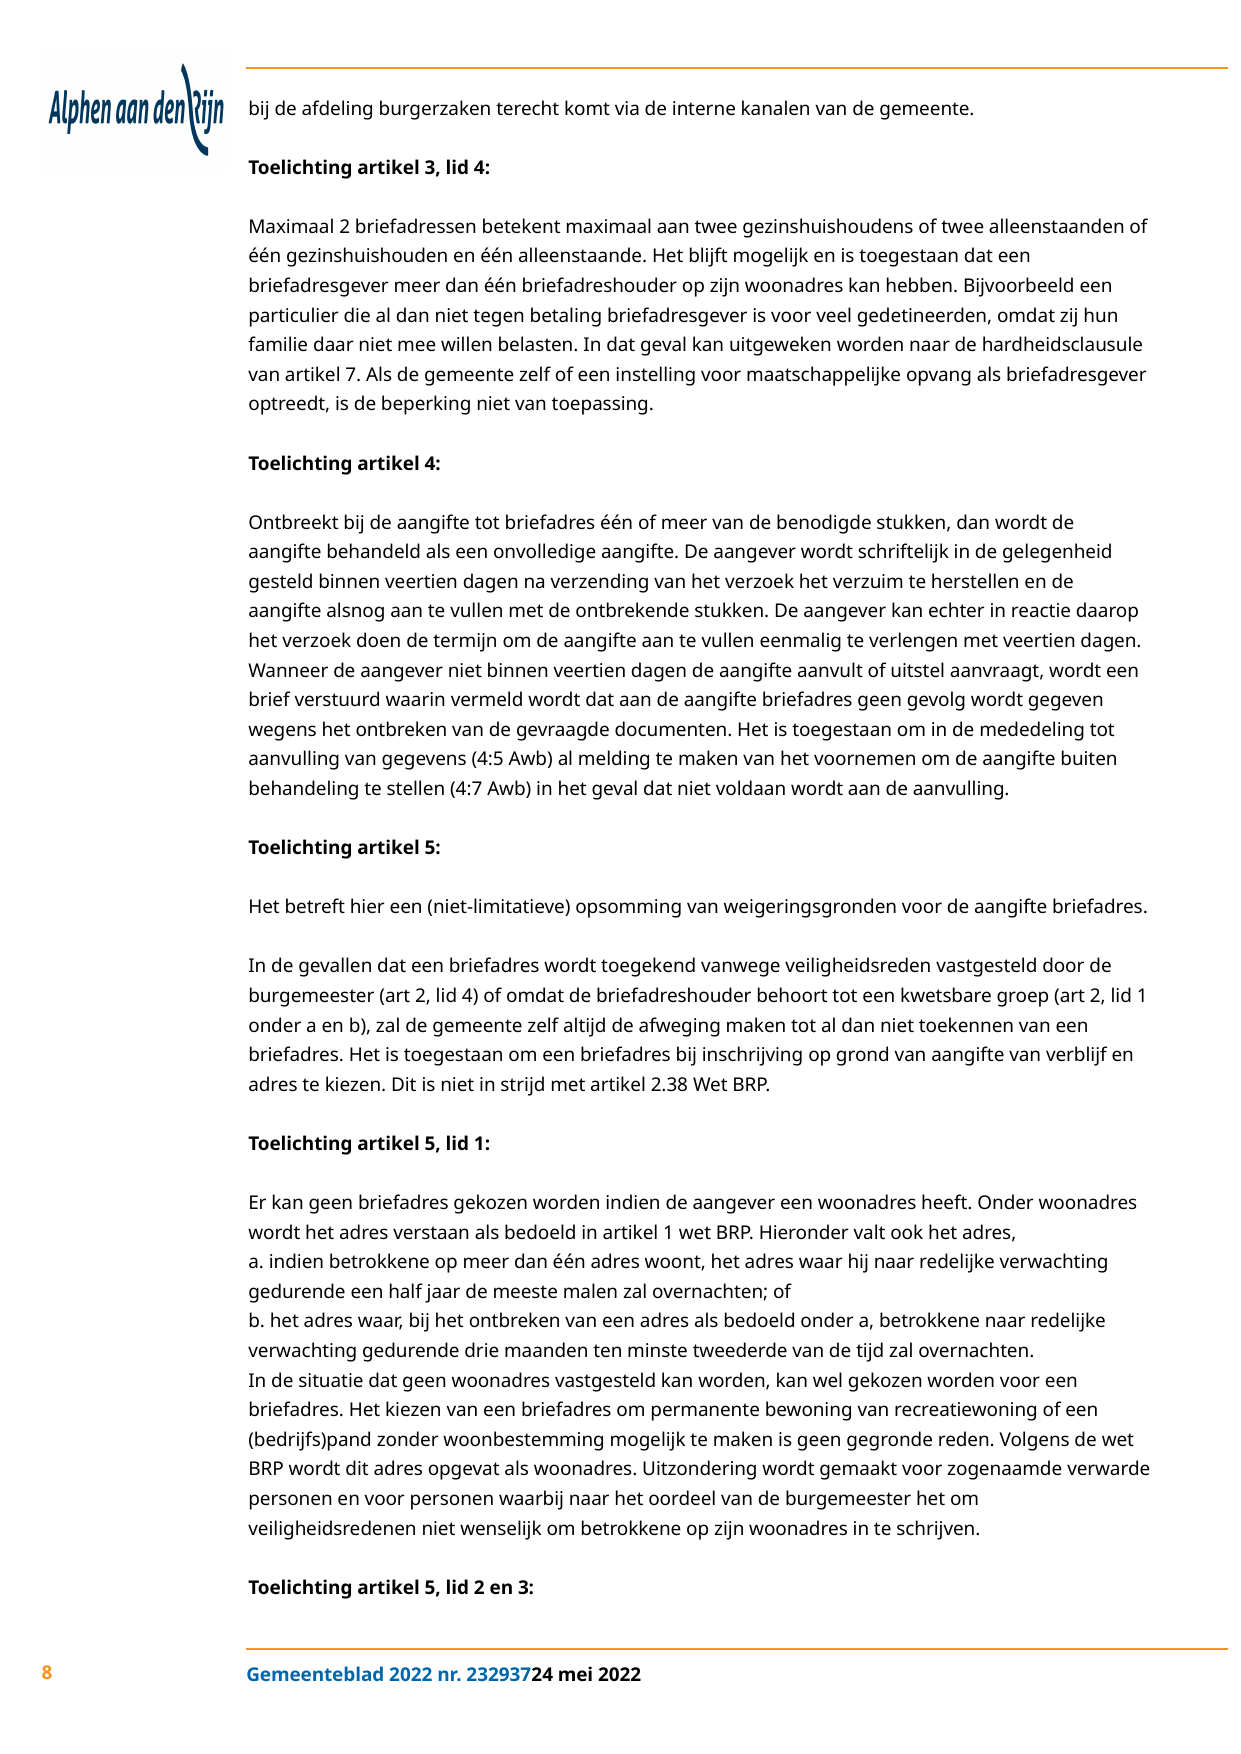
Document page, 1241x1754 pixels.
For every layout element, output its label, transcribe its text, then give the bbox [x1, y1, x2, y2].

text In de gevallen dat een briefadres wordt toegekend vanwege veiligheidsreden vastgesteld door de burgemeester (art 2, lid 4) of omdat de briefadreshouder behoort tot een kwetsbare groep (art 2, lid 1 onder a en b), zal de gemeente zelf altijd de afweging maken tot al dan niet toekennen van een briefadres. Het is toegestaan om een briefadres bij inschrijving op grond van aangifte van verblijf en adres te kiezen. Dit is niet in strijd met artikel 2.38 Wet BRP. [248, 953, 1152, 1097]
text Toelichting artikel 5, lid 1: [248, 1130, 1152, 1156]
text Toelichting artikel 4: [248, 450, 1152, 476]
text Er kan geen briefadres gekozen worden indien de aangever een woonadres heeft. Onder woonadres wordt het adres verstaan als bedoeld in artikel 1 wet BRP. Hieronder valt ook het adres, [248, 1189, 1152, 1245]
text bij de afdeling burgerzaken terecht komt via de interne kanalen van de gemeente. [248, 95, 1152, 121]
text Toelichting artikel 3, lid 4: [248, 154, 1152, 180]
text In de situatie dat geen woonadres vastgesteld kan worden, kan wel gekozen worden voor een briefadres. Het kiezen van een briefadres om permanente bewoning van recreatiewoning of een (bedrijfs)pand zonder woonbestemming mogelijk te maken is geen gegronde reden. Volgens de wet BRP wordt dit adres opgevat als woonadres. Uitzondering wordt gemaakt voor zogenaamde verwarde personen en voor personen waarbij naar het oordeel van de burgemeester het om veiligheidsredenen niet wenselijk om betrokkene op zijn woonadres in te schrijven. [248, 1367, 1152, 1541]
text Het betreft hier een (niet-limitatieve) opsomming van weigeringsgronden voor de aangifte briefadres. [248, 893, 1152, 919]
text b. het adres waar, bij het ontbreken van een adres als bedoeld onder a, betrokkene naar redelijke verwachting gedurende drie maanden ten minste tweederde van de tijd zal overnachten. [248, 1308, 1152, 1363]
text Wanneer de aangever niet binnen veertien dagen de aangifte aanvult of uitstel aanvraagt, wordt een brief verstuurd waarin vermeld wordt dat aan de aangifte briefadres geen gevolg wordt gegeven wegens het ontbreken van de gevraagde documenten. Het is toegestaan om in de mededeling tot aanvulling van gegevens (4:5 Awb) al melding te maken van het voornemen om de aangifte buiten behandeling te stellen (4:7 Awb) in het geval dat niet voldaan wordt aan de aanvulling. [248, 657, 1152, 801]
text Maximaal 2 briefadressen betekent maximaal aan twee gezinshuishoudens of twee alleenstaanden of één gezinshuishouden en één alleenstaande. Het blijft mogelijk en is toegestaan dat een briefadresgever meer dan één briefadreshouder op zijn woonadres kan hebben. Bijvoorbeeld een particulier die al dan niet tegen betaling briefadresgever is voor veel gedetineerden, omdat zij hun familie daar niet mee willen belasten. In dat geval kan uitgeweken worden naar de hardheidsclausule van artikel 7. Als de gemeente zelf of een instelling voor maatschappelijke opvang als briefadresgever optreedt, is de beperking niet van toepassing. [248, 213, 1152, 416]
text Ontbreekt bij de aangifte tot briefadres één of meer van de benodigde stukken, dan wordt de aangifte behandeld als een onvolledige aangifte. De aangever wordt schriftelijk in de gelegenheid gesteld binnen veertien dagen na verzending van het verzoek het verzuim te herstellen en de aangifte alsnog aan te vullen met de ontbrekende stukken. De aangever kan echter in reactie daarop het verzoek doen de termijn om de aangifte aan te vullen eenmalig te verlengen met veertien dagen. [248, 509, 1152, 653]
picture [41, 47, 231, 172]
text a. indien betrokkene op meer dan één adres woont, het adres waar hij naar redelijke verwachting gedurende een half jaar de meeste malen zal overnachten; of [248, 1248, 1152, 1304]
text Toelichting artikel 5, lid 2 en 3: [248, 1574, 1152, 1600]
text Toelichting artikel 5: [248, 834, 1152, 860]
